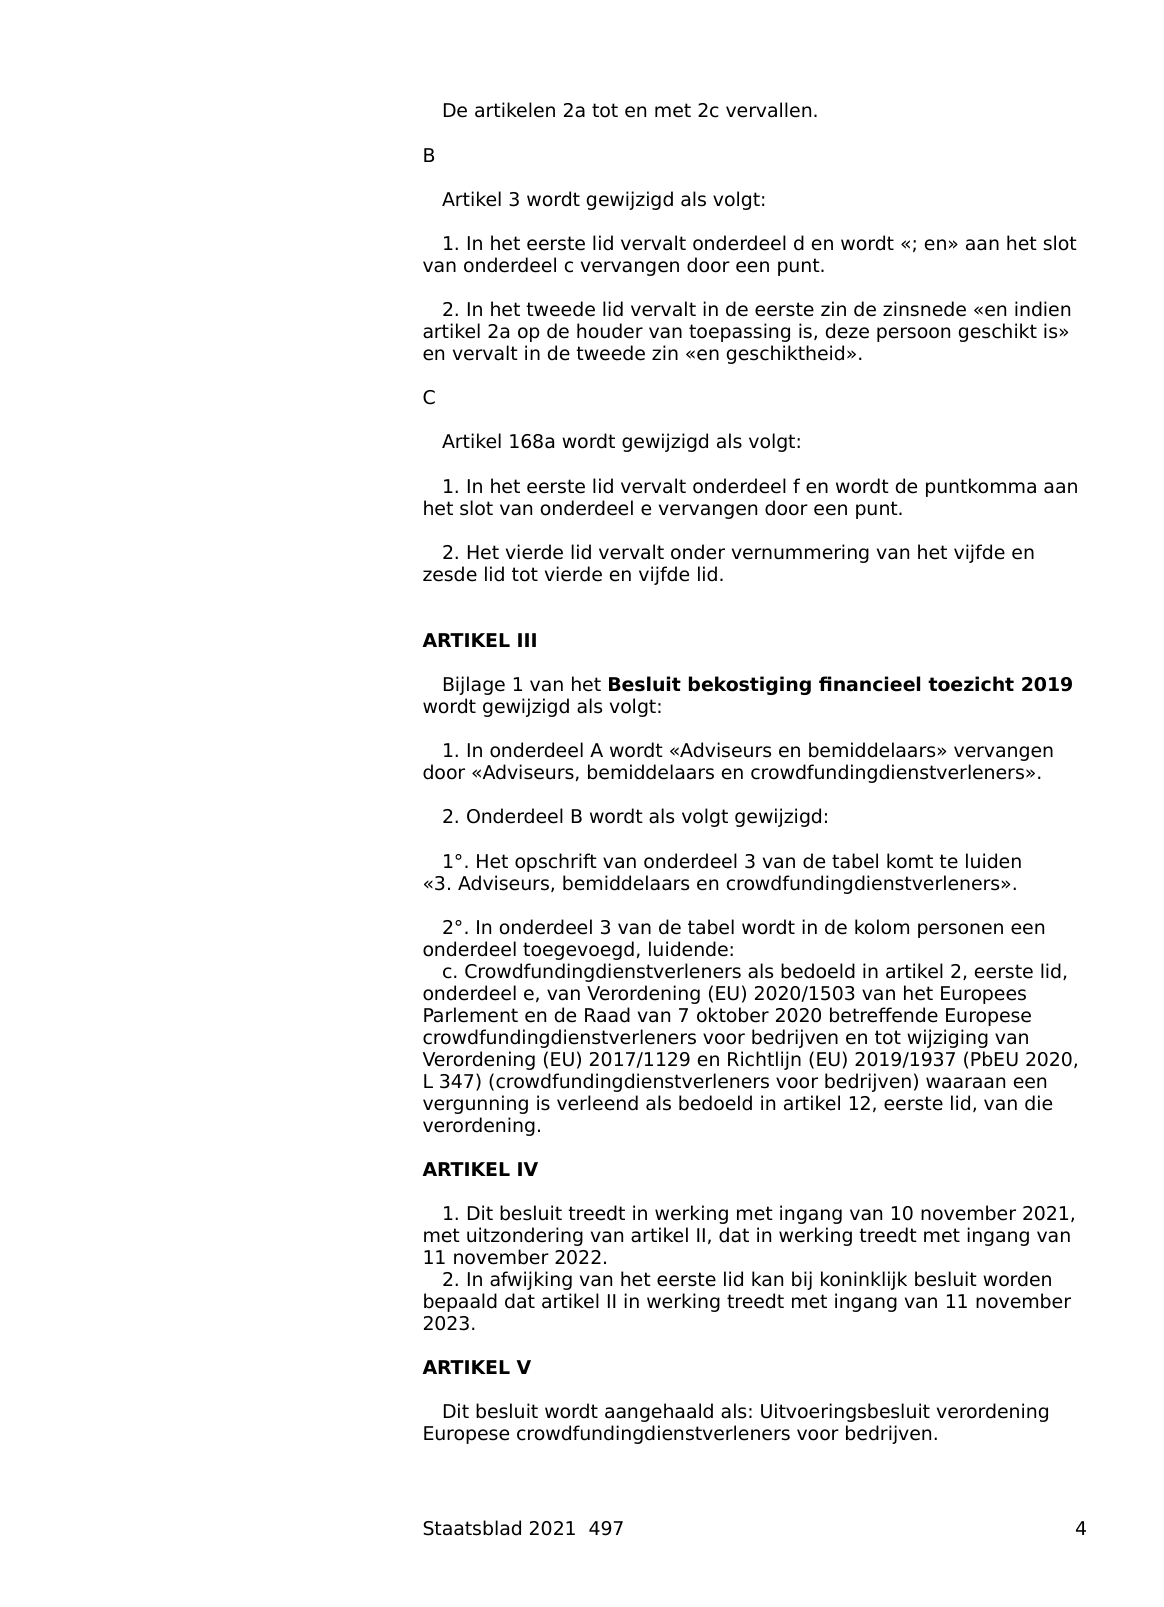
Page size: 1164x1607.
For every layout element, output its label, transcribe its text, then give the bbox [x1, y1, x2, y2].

text 1. Dit besluit treedt in werking met ingang van 10 november 2021, met uitzondering van artikel II, dat in werking treedt met ingang van 11 november 2022. [422, 1203, 1087, 1269]
text 2°. In onderdeel 3 van de tabel wordt in de kolom personen een onderdeel toegevoegd, luidende: [422, 917, 1087, 961]
subtitle ARTIKEL V [422, 1357, 1087, 1379]
text 1. In het eerste lid vervalt onderdeel d en wordt «; en» aan het slot van onderdeel c vervangen door een punt. [422, 233, 1087, 277]
text C [422, 387, 1087, 409]
text 2. In afwijking van het eerste lid kan bij koninklijk besluit worden bepaald dat artikel II in werking treedt met ingang van 11 november 2023. [422, 1269, 1087, 1335]
text 1. In het eerste lid vervalt onderdeel f en wordt de puntkomma aan het slot van onderdeel e vervangen door een punt. [422, 476, 1087, 519]
text Artikel 3 wordt gewijzigd als volgt: [422, 189, 1087, 211]
text 2. Onderdeel B wordt als volgt gewijzigd: [422, 806, 1087, 828]
text Artikel 168a wordt gewijzigd als volgt: [422, 431, 1087, 453]
text 1. In onderdeel A wordt «Adviseurs en bemiddelaars» vervangen door «Adviseurs, bemiddelaars en crowdfundingdienstverleners». [422, 740, 1087, 784]
text 2. In het tweede lid vervalt in de eerste zin de zinsnede «en indien artikel 2a op de houder van toepassing is, deze persoon geschikt is» en vervalt in de tweede zin «en geschiktheid». [422, 299, 1087, 365]
subtitle ARTIKEL IV [422, 1159, 1087, 1181]
text 2. Het vierde lid vervalt onder vernummering van het vijfde en zesde lid tot vierde en vijfde lid. [422, 542, 1087, 586]
subtitle ARTIKEL III [422, 630, 1087, 652]
text 1°. Het opschrift van onderdeel 3 van de tabel komt te luiden «3. Adviseurs, bemiddelaars en crowdfundingdienstverleners». [422, 851, 1087, 894]
text Bijlage 1 van het Besluit bekostiging financieel toezicht 2019 wordt gewijzigd als volgt: [422, 674, 1087, 718]
text Dit besluit wordt aangehaald als: Uitvoeringsbesluit verordening Europese crowdfundingdienstverleners voor bedrijven. [422, 1401, 1087, 1445]
text c. Crowdfundingdienstverleners als bedoeld in artikel 2, eerste lid, onderdeel e, van Verordening (EU) 2020/1503 van het Europees Parlement en de Raad van 7 oktober 2020 betreffende Europese crowdfundingdienstverleners voor bedrijven en tot wijziging van Verordening (EU) 2017/1129 en Richtlijn (EU) 2019/1937 (PbEU 2020, L 347) (crowdfundingdienstverleners voor bedrijven) waaraan een vergunning is verleend als bedoeld in artikel 12, eerste lid, van die verordening. [422, 961, 1087, 1137]
text De artikelen 2a tot en met 2c vervallen. [422, 100, 1087, 122]
text B [422, 144, 1087, 167]
